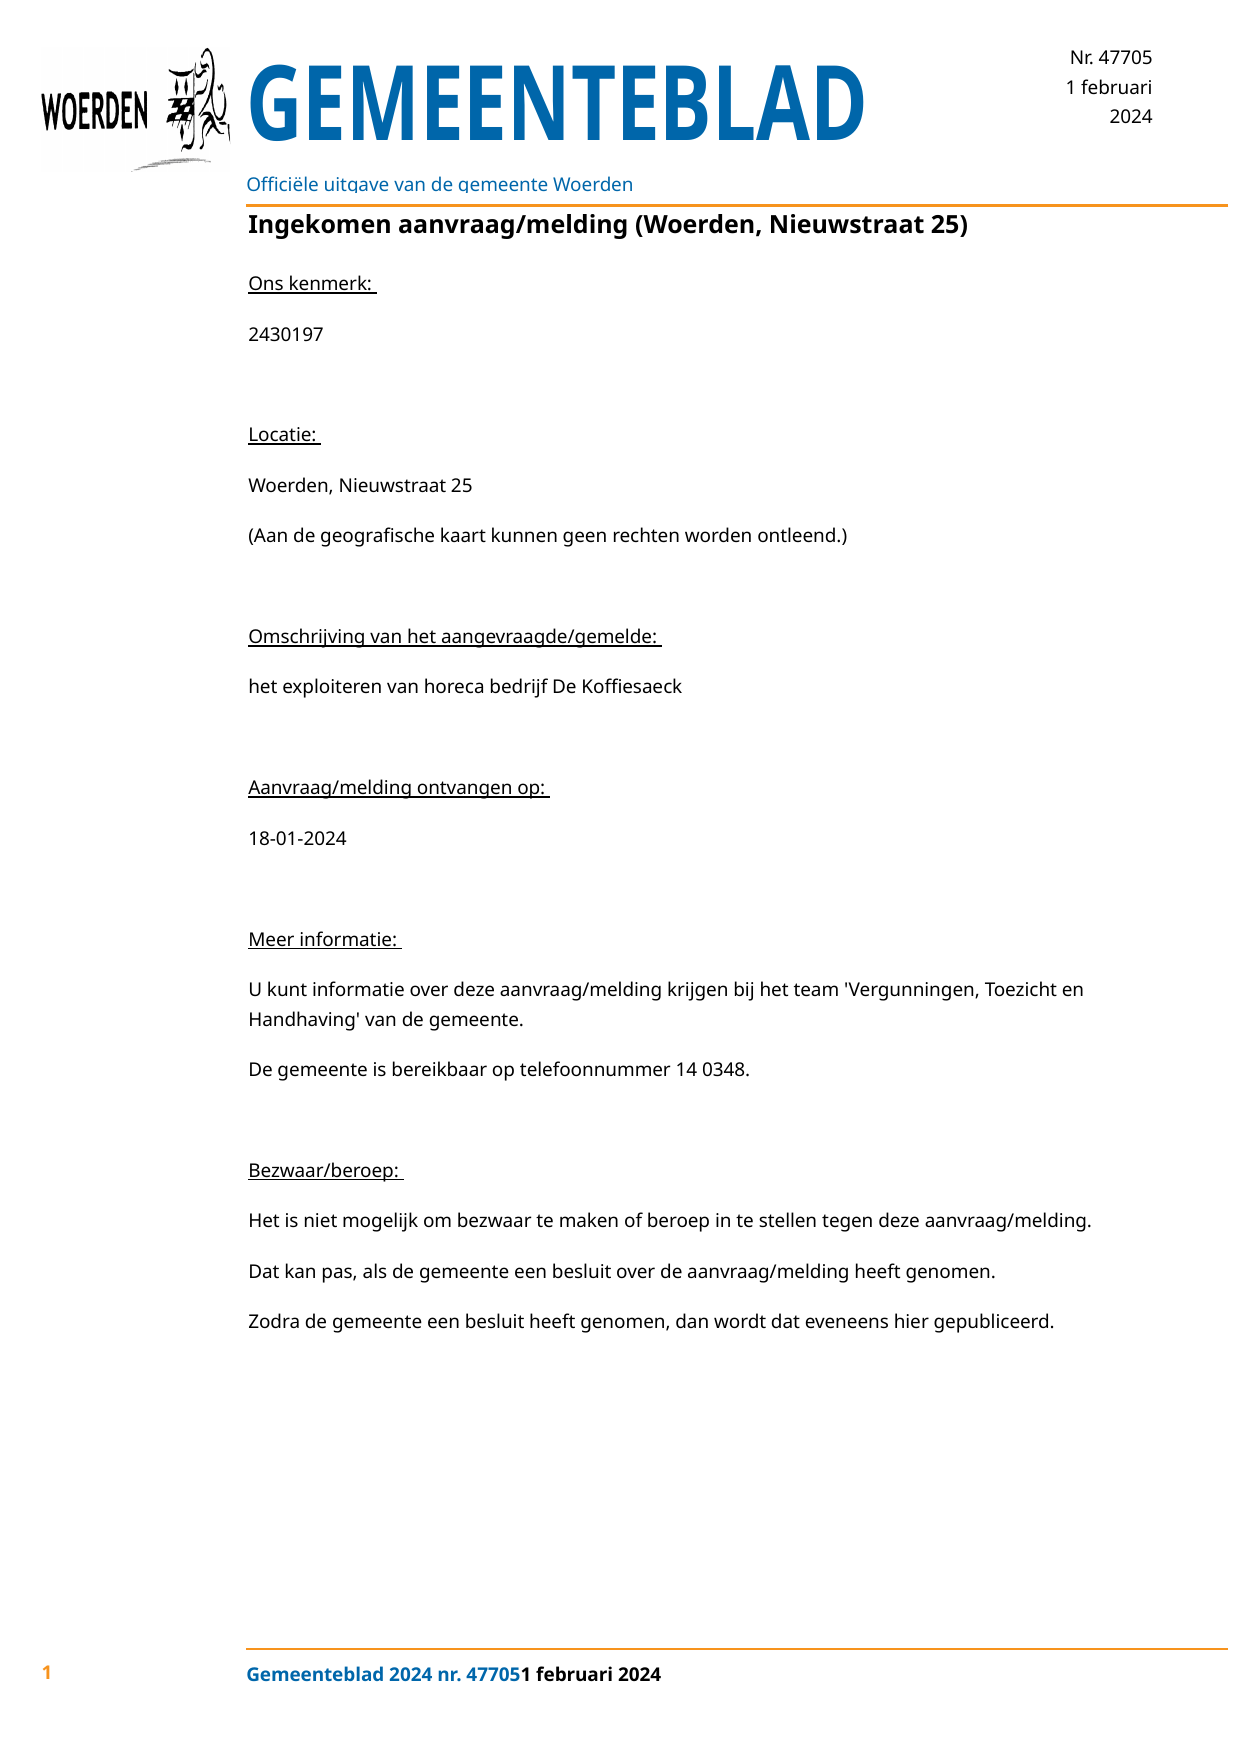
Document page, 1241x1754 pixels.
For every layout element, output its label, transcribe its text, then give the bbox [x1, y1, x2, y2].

text Omschrijving van het aangevraagde/gemelde: [248, 623, 1152, 649]
text Meer informatie: [248, 926, 1152, 951]
text 18-01-2024 [248, 825, 1152, 851]
text Zodra de gemeente een besluit heeft genomen, dan wordt dat eveneens hier gepubliceerd. [248, 1308, 1152, 1334]
text Locatie: [248, 422, 1152, 447]
text (Aan de geografische kaart kunnen geen rechten worden ontleend.) [248, 522, 1152, 548]
text Ingekomen aanvraag/melding (Woerden, Nieuwstraat 25) [248, 207, 1152, 241]
text Ons kenmerk: [248, 270, 1152, 296]
text 2430197 [248, 321, 1152, 346]
picture [41, 47, 231, 172]
text De gemeente is bereikbaar op telefoonnummer 14 0348. [248, 1056, 1152, 1082]
text Dat kan pas, als de gemeente een besluit over de aanvraag/melding heeft genomen. [248, 1258, 1152, 1283]
text Aanvraag/melding ontvangen op: [248, 774, 1152, 800]
text Bezwaar/beroep: [248, 1157, 1152, 1183]
text U kunt informatie over deze aanvraag/melding krijgen bij het team 'Vergunningen, Toezicht en Handhaving' van de gemeente. [248, 976, 1152, 1031]
text het exploiteren van horeca bedrijf De Koffiesaeck [248, 674, 1152, 699]
text Het is niet mogelijk om bezwaar te maken of beroep in te stellen tegen deze aanvraag/melding. [248, 1207, 1152, 1233]
text Woerden, Nieuwstraat 25 [248, 472, 1152, 498]
